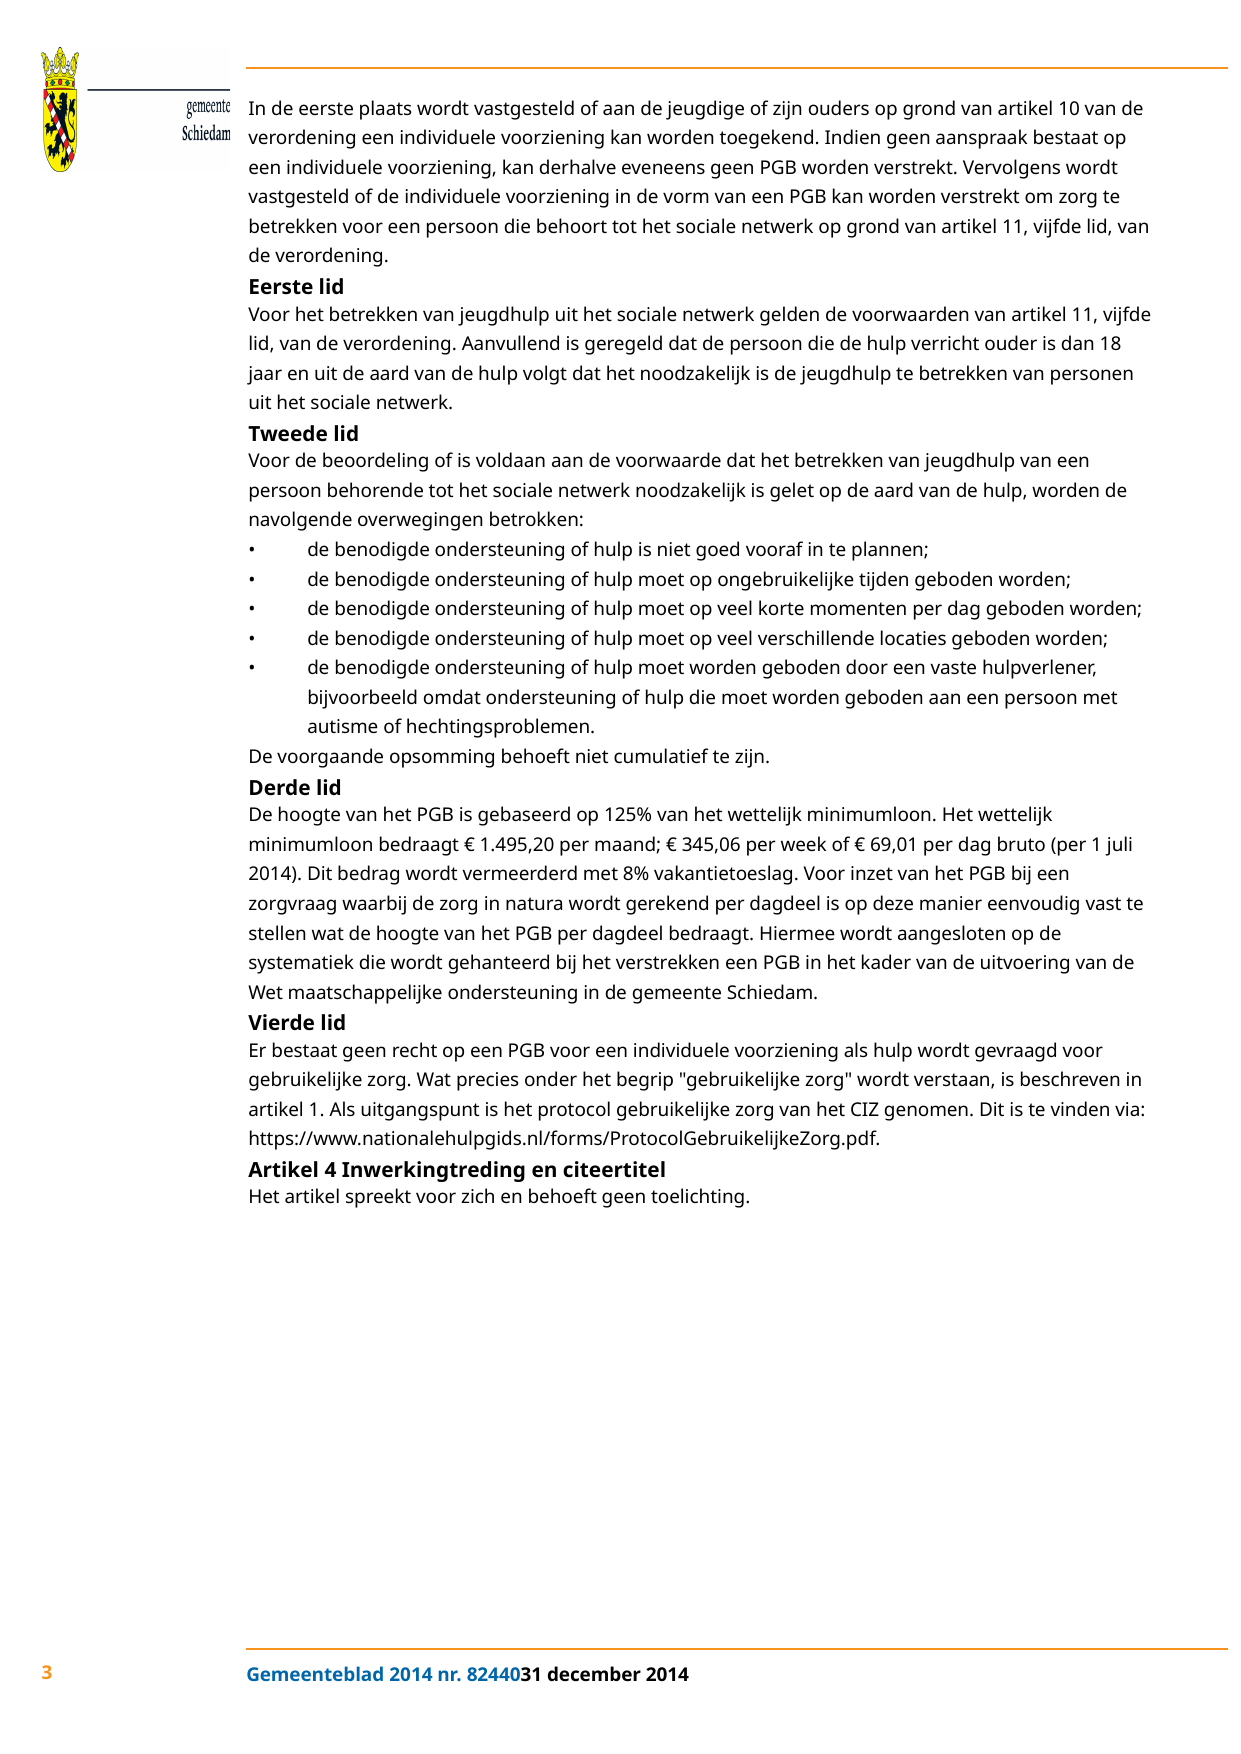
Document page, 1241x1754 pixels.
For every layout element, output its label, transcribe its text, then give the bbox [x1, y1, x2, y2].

text In de eerste plaats wordt vastgesteld of aan de jeugdige of zijn ouders op grond van artikel 10 van de verordening een individuele voorziening kan worden toegekend. Indien geen aanspraak bestaat op een individuele voorziening, kan derhalve eveneens geen PGB worden verstrekt. Vervolgens wordt vastgesteld of de individuele voorziening in de vorm van een PGB kan worden verstrekt om zorg te betrekken voor een persoon die behoort tot het sociale netwerk op grond van artikel 11, vijfde lid, van de verordening. [248, 95, 1152, 268]
list de benodigde ondersteuning of hulp moet op veel korte momenten per dag geboden worden; [248, 595, 1152, 621]
text Artikel 4 Inwerkingtreding en citeertitel [248, 1155, 1152, 1184]
text Tweede lid [248, 419, 1152, 447]
picture [41, 47, 231, 172]
text De voorgaande opsomming behoeft niet cumulatief te zijn. [248, 743, 1152, 769]
text Voor de beoordeling of is voldaan aan de voorwaarde dat het betrekken van jeugdhulp van een persoon behorende tot het sociale netwerk noodzakelijk is gelet op de aard van de hulp, worden de navolgende overwegingen betrokken: [248, 447, 1152, 532]
list de benodigde ondersteuning of hulp moet op veel verschillende locaties geboden worden; [248, 625, 1152, 651]
text Er bestaat geen recht op een PGB voor een individuele voorziening als hulp wordt gevraagd voor gebruikelijke zorg. Wat precies onder het begrip "gebruikelijke zorg" wordt verstaan, is beschreven in artikel 1. Als uitgangspunt is het protocol gebruikelijke zorg van het CIZ genomen. Dit is te vinden via: https://www.nationalehulpgids.nl/forms/ProtocolGebruikelijkeZorg.pdf. [248, 1037, 1152, 1151]
text Voor het betrekken van jeugdhulp uit het sociale netwerk gelden de voorwaarden van artikel 11, vijfde lid, van de verordening. Aanvullend is geregeld dat de persoon die de hulp verricht ouder is dan 18 jaar en uit de aard van de hulp volgt dat het noodzakelijk is de jeugdhulp te betrekken van personen uit het sociale netwerk. [248, 301, 1152, 415]
text Het artikel spreekt voor zich en behoeft geen toelichting. [248, 1184, 1152, 1209]
list de benodigde ondersteuning of hulp moet worden geboden door een vaste hulpverlener, bijvoorbeeld omdat ondersteuning of hulp die moet worden geboden aan een persoon met autisme of hechtingsproblemen. [248, 654, 1152, 739]
text Derde lid [248, 773, 1152, 801]
list de benodigde ondersteuning of hulp moet op ongebruikelijke tijden geboden worden; [248, 566, 1152, 592]
list de benodigde ondersteuning of hulp is niet goed vooraf in te plannen; [248, 536, 1152, 562]
text Eerste lid [248, 272, 1152, 301]
text Vierde lid [248, 1008, 1152, 1037]
text De hoogte van het PGB is gebaseerd op 125% van het wettelijk minimumloon. Het wettelijk minimumloon bedraagt € 1.495,20 per maand; € 345,06 per week of € 69,01 per dag bruto (per 1 juli 2014). Dit bedrag wordt vermeerderd met 8% vakantietoeslag. Voor inzet van het PGB bij een zorgvraag waarbij de zorg in natura wordt gerekend per dagdeel is op deze manier eenvoudig vast te stellen wat de hoogte van het PGB per dagdeel bedraagt. Hiermee wordt aangesloten op de systematiek die wordt gehanteerd bij het verstrekken een PGB in het kader van de uitvoering van de Wet maatschappelijke ondersteuning in de gemeente Schiedam. [248, 801, 1152, 1004]
